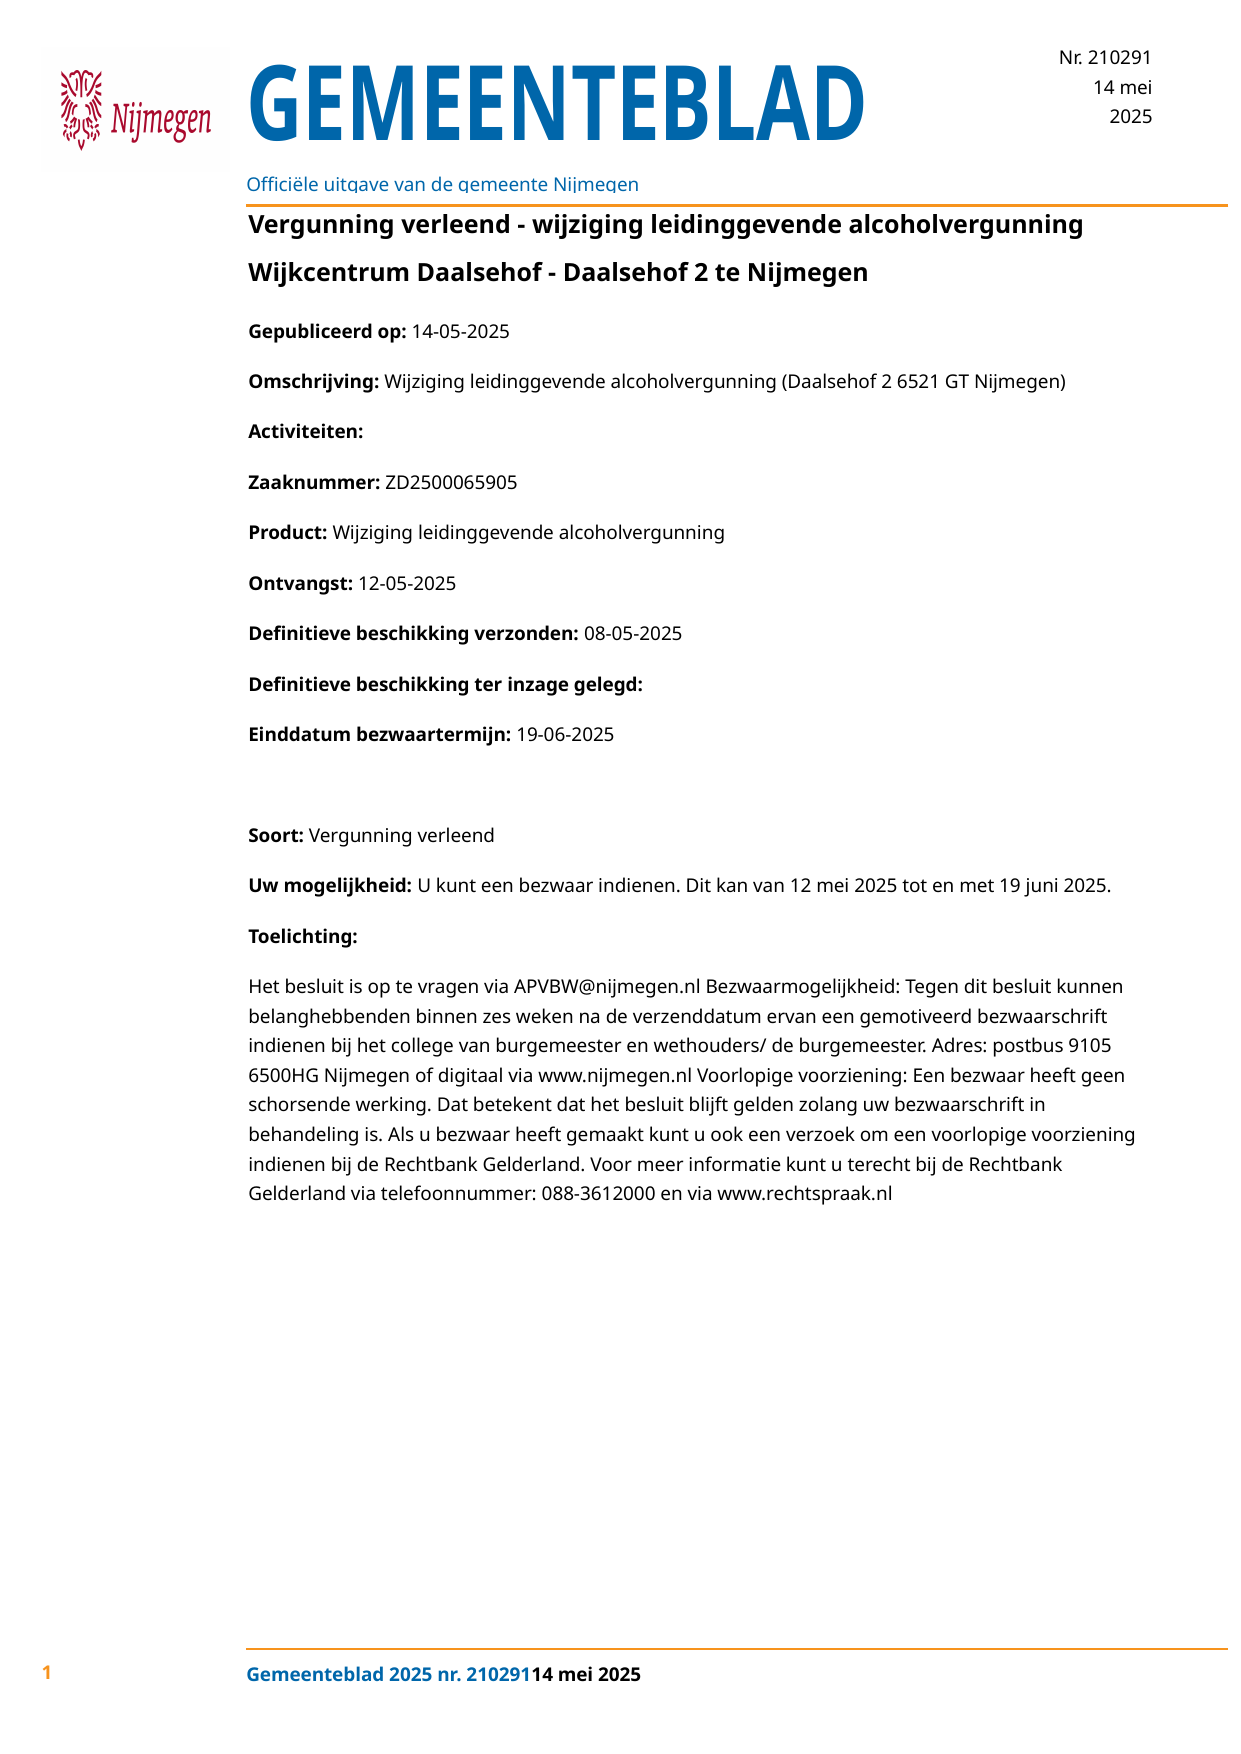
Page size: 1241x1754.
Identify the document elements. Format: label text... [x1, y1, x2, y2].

picture [41, 47, 231, 172]
text Zaaknummer: ZD2500065905 [248, 469, 1152, 495]
text Ontvangst: 12-05-2025 [248, 570, 1152, 596]
text Activiteiten: [248, 419, 1152, 444]
text Einddatum bezwaartermijn: 19-06-2025 [248, 721, 1152, 747]
text Toelichting: [248, 923, 1152, 949]
text Gepubliceerd op: 14-05-2025 [248, 318, 1152, 344]
text Soort: Vergunning verleend [248, 822, 1152, 848]
text Definitieve beschikking verzonden: 08-05-2025 [248, 620, 1152, 646]
text Product: Wijziging leidinggevende alcoholvergunning [248, 519, 1152, 545]
text Definitieve beschikking ter inzage gelegd: [248, 671, 1152, 697]
text Omschrijving: Wijziging leidinggevende alcoholvergunning (Daalsehof 2 6521 GT Nijmegen) [248, 368, 1152, 394]
text Het besluit is op te vragen via APVBW@nijmegen.nl Bezwaarmogelijkheid: Tegen dit besluit kunnen belanghebbenden binnen zes weken na de verzenddatum ervan een gemotiveerd bezwaarschrift indienen bij het college van burgemeester en wethouders/ de burgemeester. Adres: postbus 9105 6500HG Nijmegen of digitaal via www.nijmegen.nl Voorlopige voorziening: Een bezwaar heeft geen schorsende werking. Dat betekent dat het besluit blijft gelden zolang uw bezwaarschrift in behandeling is. Als u bezwaar heeft gemaakt kunt u ook een verzoek om een voorlopige voorziening indienen bij de Rechtbank Gelderland. Voor meer informatie kunt u terecht bij de Rechtbank Gelderland via telefoonnummer: 088-3612000 en via www.rechtspraak.nl [248, 973, 1152, 1206]
text Uw mogelijkheid: U kunt een bezwaar indienen. Dit kan van 12 mei 2025 tot en met 19 juni 2025. [248, 872, 1152, 898]
text Vergunning verleend - wijziging leidinggevende alcoholvergunning Wijkcentrum Daalsehof - Daalsehof 2 te Nijmegen [248, 207, 1152, 288]
